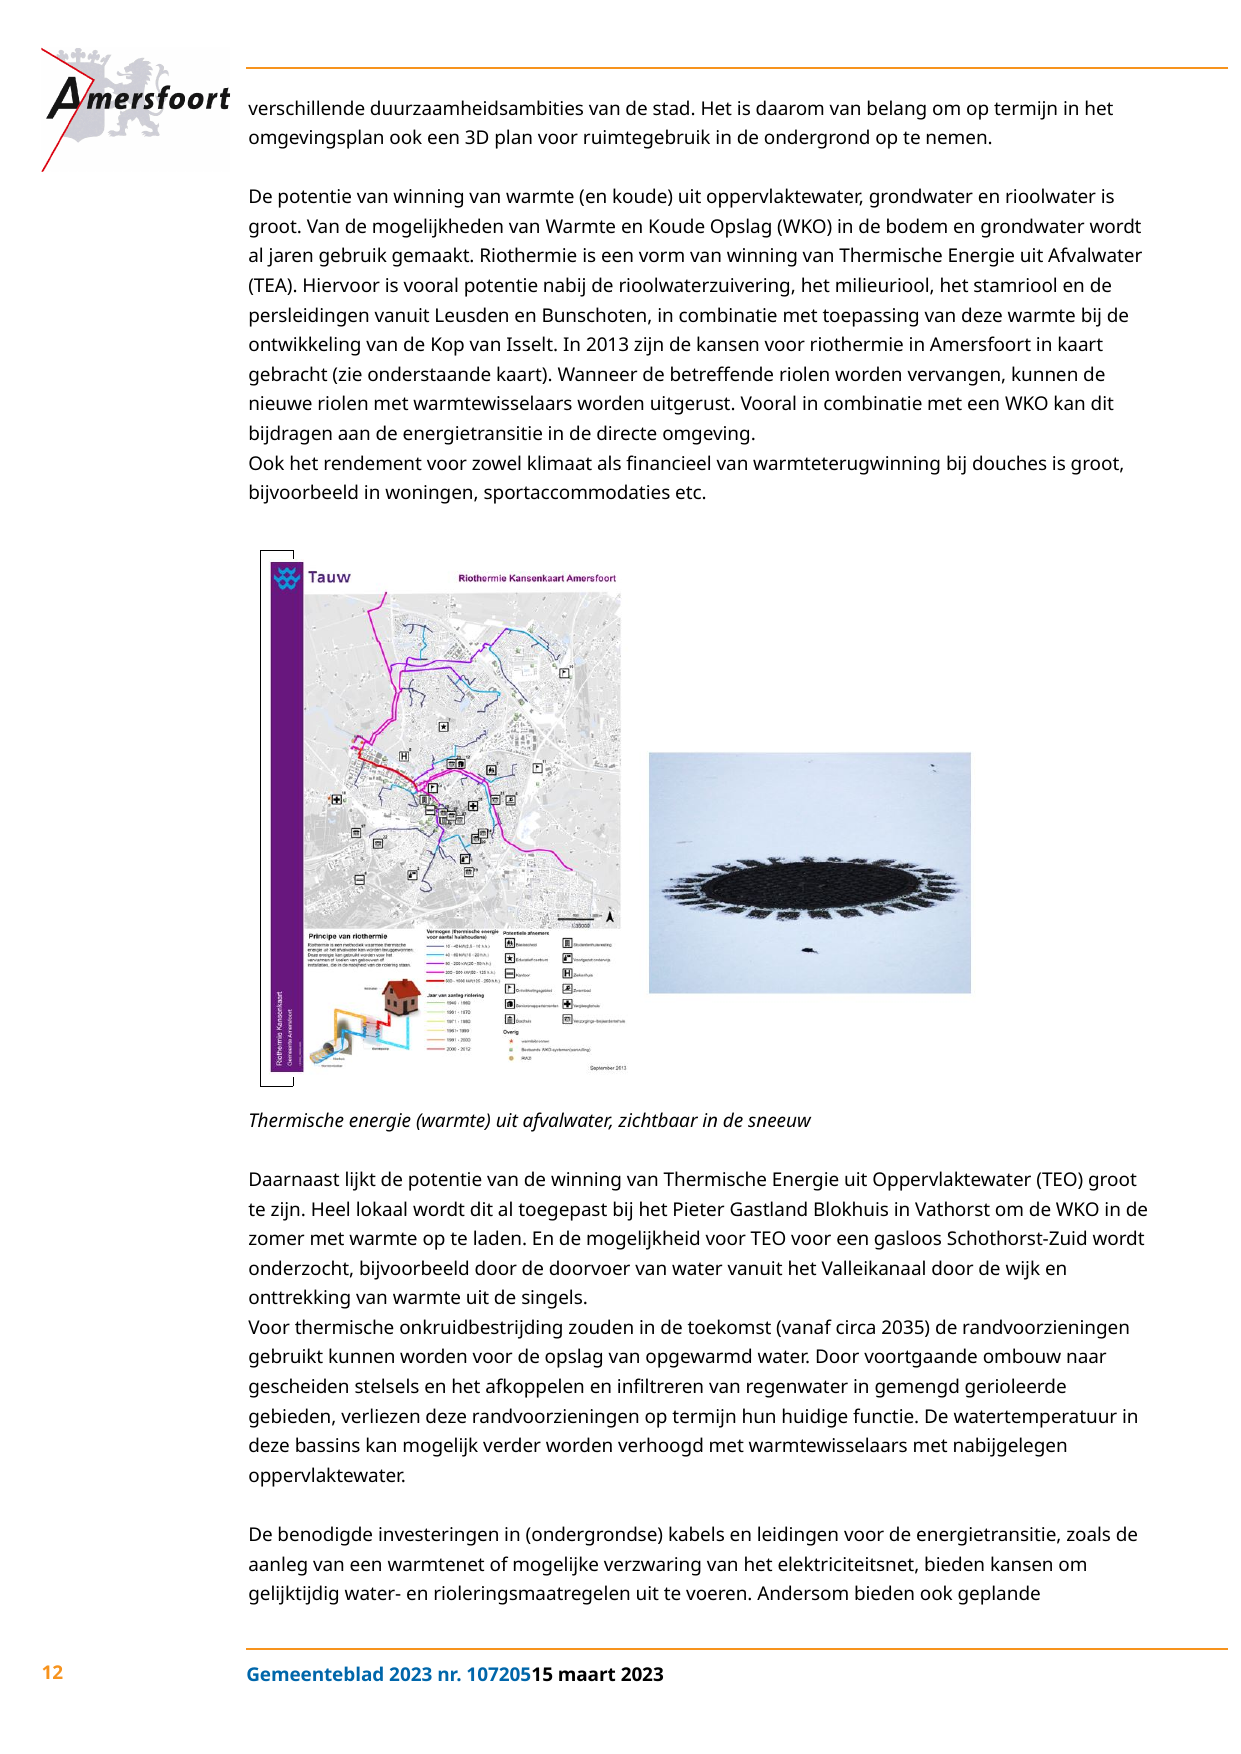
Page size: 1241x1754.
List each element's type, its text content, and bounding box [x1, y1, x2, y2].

picture [268, 559, 978, 1077]
picture [41, 47, 231, 172]
text Daarnaast lijkt de potentie van de winning van Thermische Energie uit Oppervlaktewater (TEO) groot te zijn. Heel lokaal wordt dit al toegepast bij het Pieter Gastland Blokhuis in Vathorst om de WKO in de zomer met warmte op te laden. En de mogelijkheid voor TEO voor een gasloos Schothorst-Zuid wordt onderzocht, bijvoorbeeld door de doorvoer van water vanuit het Valleikanaal door de wijk en onttrekking van warmte uit de singels. [248, 1166, 1152, 1310]
text Thermische energie (warmte) uit afvalwater, zichtbaar in de sneeuw [248, 1107, 1152, 1133]
text De potentie van winning van warmte (en koude) uit oppervlaktewater, grondwater en rioolwater is groot. Van de mogelijkheden van Warmte en Koude Opslag (WKO) in de bodem en grondwater wordt al jaren gebruik gemaakt. Riothermie is een vorm van winning van Thermische Energie uit Afvalwater (TEA). Hiervoor is vooral potentie nabij de rioolwaterzuivering, het milieuriool, het stamriool en de persleidingen vanuit Leusden en Bunschoten, in combinatie met toepassing van deze warmte bij de ontwikkeling van de Kop van Isselt. In 2013 zijn de kansen voor riothermie in Amersfoort in kaart gebracht (zie onderstaande kaart). Wanneer de betreffende riolen worden vervangen, kunnen de nieuwe riolen met warmtewisselaars worden uitgerust. Vooral in combinatie met een WKO kan dit bijdragen aan de energietransitie in de directe omgeving. [248, 183, 1152, 446]
text Ook het rendement voor zowel klimaat als financieel van warmteterugwinning bij douches is groot, bijvoorbeeld in woningen, sportaccommodaties etc. [248, 450, 1152, 505]
text verschillende duurzaamheidsambities van de stad. Het is daarom van belang om op termijn in het omgevingsplan ook een 3D plan voor ruimtegebruik in de ondergrond op te nemen. [248, 95, 1152, 150]
text Voor thermische onkruidbestrijding zouden in de toekomst (vanaf circa 2035) de randvoorzieningen gebruikt kunnen worden voor de opslag van opgewarmd water. Door voortgaande ombouw naar gescheiden stelsels en het afkoppelen en infiltreren van regenwater in gemengd gerioleerde gebieden, verliezen deze randvoorzieningen op termijn hun huidige functie. De watertemperatuur in deze bassins kan mogelijk verder worden verhoogd met warmtewisselaars met nabijgelegen oppervlaktewater. [248, 1314, 1152, 1488]
text De benodigde investeringen in (ondergrondse) kabels en leidingen voor de energietransitie, zoals de aanleg van een warmtenet of mogelijke verzwaring van het elektriciteitsnet, bieden kansen om gelijktijdig water- en rioleringsmaatregelen uit te voeren. Andersom bieden ook geplande [248, 1521, 1152, 1606]
